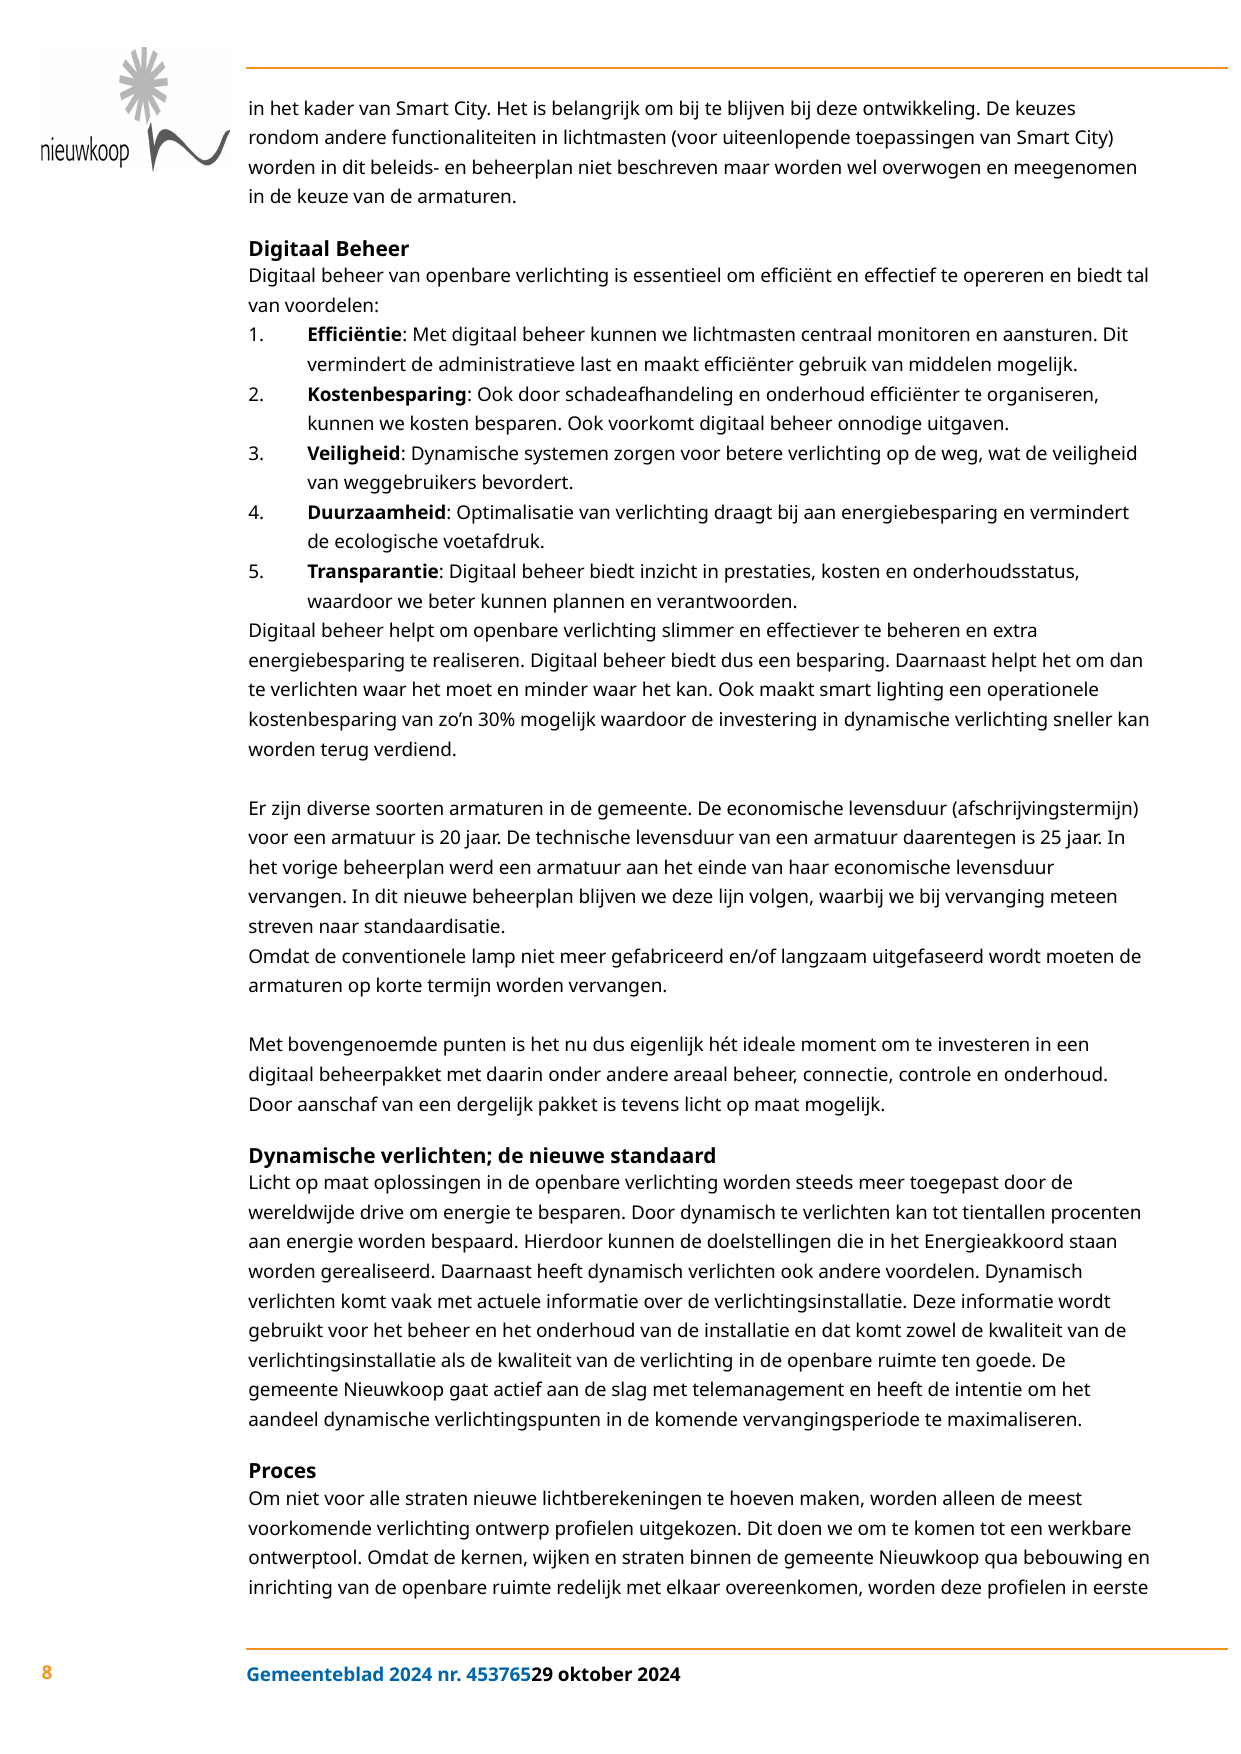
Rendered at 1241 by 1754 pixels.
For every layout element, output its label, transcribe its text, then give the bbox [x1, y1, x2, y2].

text in het kader van Smart City. Het is belangrijk om bij te blijven bij deze ontwikkeling. De keuzes rondom andere functionaliteiten in lichtmasten (voor uiteenlopende toepassingen van Smart City) worden in dit beleids- en beheerplan niet beschreven maar worden wel overwogen en meegenomen in de keuze van de armaturen. [248, 95, 1152, 209]
text Digitaal Beheer [248, 234, 1152, 262]
text Met bovengenoemde punten is het nu dus eigenlijk hét ideale moment om te investeren in een digitaal beheerpakket met daarin onder andere areaal beheer, connectie, controle en onderhoud. Door aanschaf van een dergelijk pakket is tevens licht op maat mogelijk. [248, 1032, 1152, 1116]
list Transparantie: Digitaal beheer biedt inzicht in prestaties, kosten en onderhoudsstatus, waardoor we beter kunnen plannen en verantwoorden. [248, 558, 1152, 613]
list Kostenbesparing: Ook door schadeafhandeling en onderhoud efficiënter te organiseren, kunnen we kosten besparen. Ook voorkomt digitaal beheer onnodige uitgaven. [248, 381, 1152, 436]
text Dynamische verlichten; de nieuwe standaard [248, 1141, 1152, 1169]
text Proces [248, 1457, 1152, 1485]
list Efficiëntie: Met digitaal beheer kunnen we lichtmasten centraal monitoren en aansturen. Dit vermindert de administratieve last en maakt efficiënter gebruik van middelen mogelijk. [248, 322, 1152, 377]
text Digitaal beheer van openbare verlichting is essentieel om efficiënt en effectief te opereren en biedt tal van voordelen: [248, 262, 1152, 318]
list Veiligheid: Dynamische systemen zorgen voor betere verlichting op de weg, wat de veiligheid van weggebruikers bevordert. [248, 440, 1152, 495]
text Digitaal beheer helpt om openbare verlichting slimmer en effectiever te beheren en extra energiebesparing te realiseren. Digitaal beheer biedt dus een besparing. Daarnaast helpt het om dan te verlichten waar het moet en minder waar het kan. Ook maakt smart lighting een operationele kostenbesparing van zo’n 30% mogelijk waardoor de investering in dynamische verlichting sneller kan worden terug verdiend. [248, 617, 1152, 761]
text Om niet voor alle straten nieuwe lichtberekeningen te hoeven maken, worden alleen de meest voorkomende verlichting ontwerp profielen uitgekozen. Dit doen we om te komen tot een werkbare ontwerptool. Omdat de kernen, wijken en straten binnen de gemeente Nieuwkoop qua bebouwing en inrichting van de openbare ruimte redelijk met elkaar overeenkomen, worden deze profielen in eerste [248, 1485, 1152, 1599]
text Licht op maat oplossingen in de openbare verlichting worden steeds meer toegepast door de wereldwijde drive om energie te besparen. Door dynamisch te verlichten kan tot tientallen procenten aan energie worden bespaard. Hierdoor kunnen de doelstellingen die in het Energieakkoord staan worden gerealiseerd. Daarnaast heeft dynamisch verlichten ook andere voordelen. Dynamisch verlichten komt vaak met actuele informatie over de verlichtingsinstallatie. Deze informatie wordt gebruikt voor het beheer en het onderhoud van de installatie en dat komt zowel de kwaliteit van de verlichtingsinstallatie als de kwaliteit van de verlichting in de openbare ruimte ten goede. De gemeente Nieuwkoop gaat actief aan de slag met telemanagement en heeft de intentie om het aandeel dynamische verlichtingspunten in de komende vervangingsperiode te maximaliseren. [248, 1169, 1152, 1432]
list Duurzaamheid: Optimalisatie van verlichting draagt bij aan energiebesparing en vermindert de ecologische voetafdruk. [248, 499, 1152, 554]
picture [41, 47, 231, 172]
text Omdat de conventionele lamp niet meer gefabriceerd en/of langzaam uitgefaseerd wordt moeten de armaturen op korte termijn worden vervangen. [248, 943, 1152, 998]
text Er zijn diverse soorten armaturen in de gemeente. De economische levensduur (afschrijvingstermijn) voor een armatuur is 20 jaar. De technische levensduur van een armatuur daarentegen is 25 jaar. In het vorige beheerplan werd een armatuur aan het einde van haar economische levensduur vervangen. In dit nieuwe beheerplan blijven we deze lijn volgen, waarbij we bij vervanging meteen streven naar standaardisatie. [248, 795, 1152, 939]
